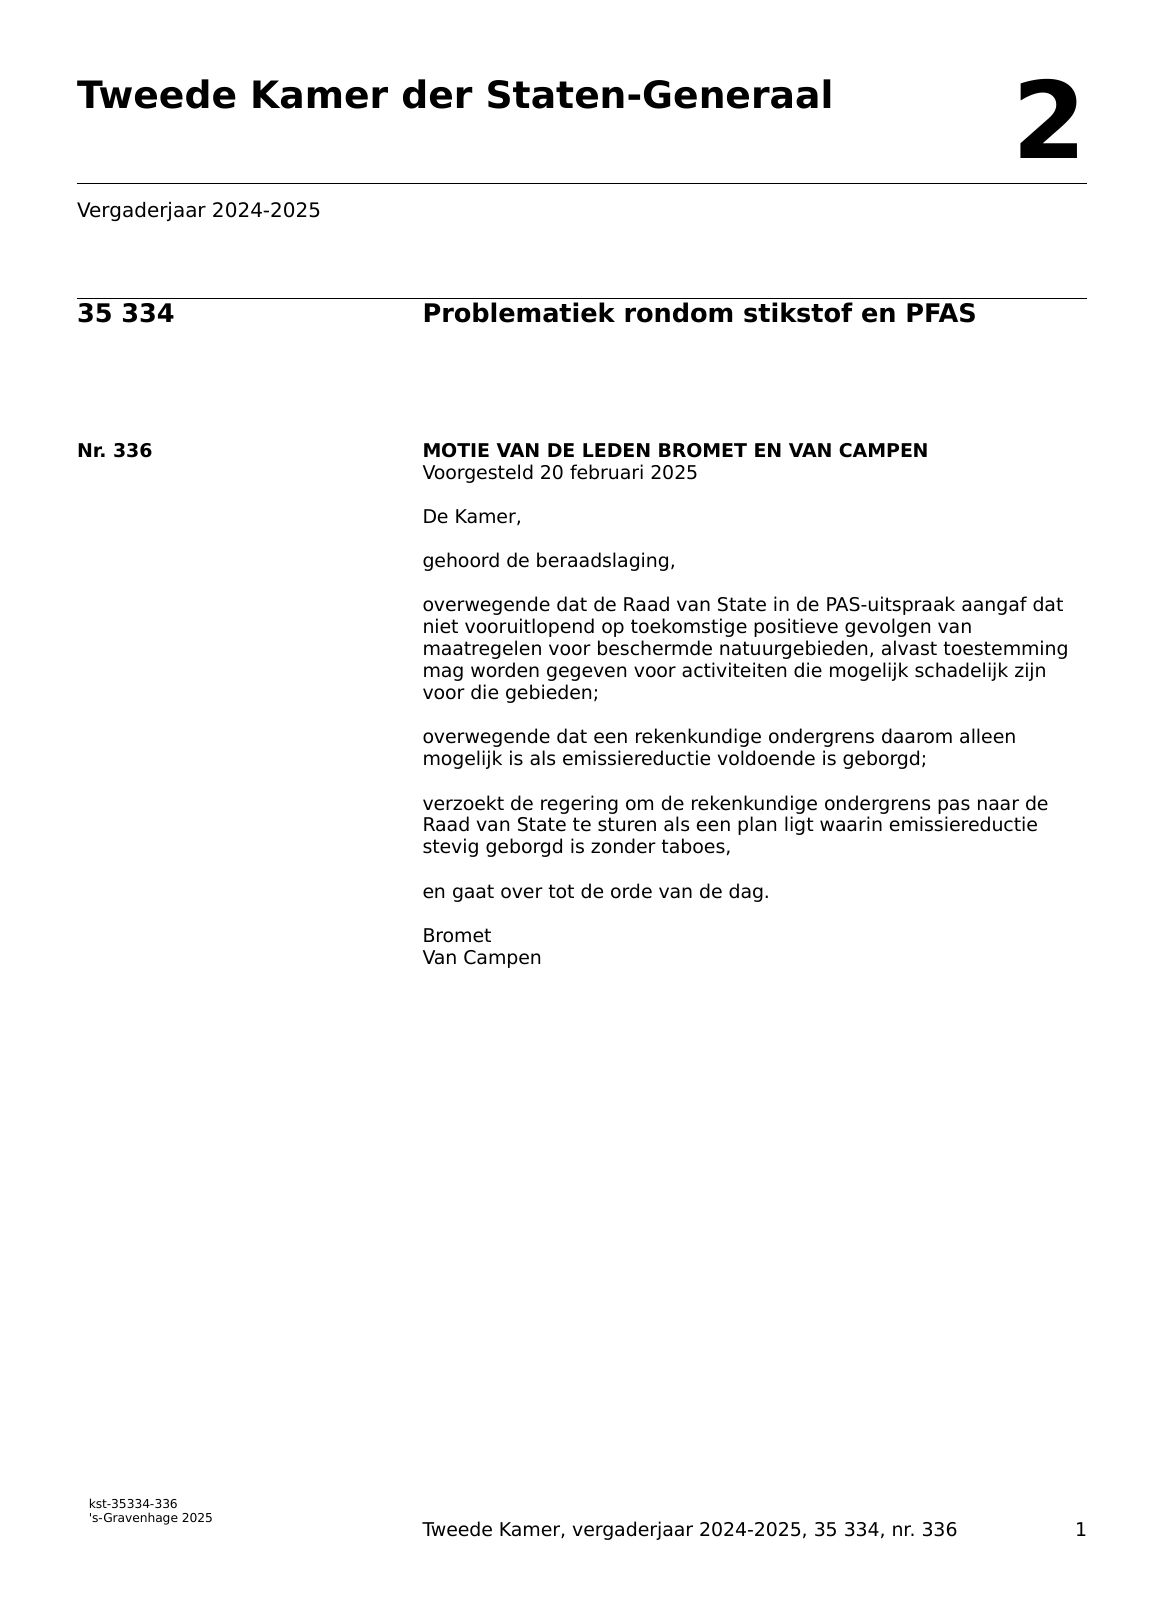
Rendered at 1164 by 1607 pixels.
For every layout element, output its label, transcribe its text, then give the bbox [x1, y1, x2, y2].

text 's-Gravenhage 2025 [88, 1511, 323, 1525]
text en gaat over tot de orde van de dag. [422, 881, 1087, 902]
table_cell Vergaderjaar 2024-2025 [77, 184, 1087, 298]
text verzoekt de regering om de rekenkundige ondergrens pas naar de Raad van State te sturen als een plan ligt waarin emissiereductie stevig geborgd is zonder taboes, [422, 792, 1087, 858]
text kst-35334-336 [88, 1497, 323, 1511]
table_header 2 [886, 59, 1087, 183]
text overwegende dat de Raad van State in de PAS-uitspraak aangaf dat niet vooruitlopend op toekomstige positieve gevolgen van maatregelen voor beschermde natuurgebieden, alvast toestemming mag worden gegeven voor activiteiten die mogelijk schadelijk zijn voor die gebieden; [422, 594, 1087, 704]
text gehoord de beraadslaging, [422, 550, 1087, 572]
text Van Campen [422, 947, 1087, 969]
table_header Tweede Kamer der Staten-Generaal [77, 59, 886, 183]
text De Kamer, [422, 506, 1087, 528]
subtitle Nr. 336 MOTIE VAN DE LEDEN BROMET EN VAN CAMPEN [77, 440, 1087, 462]
text Voorgesteld 20 februari 2025 [422, 462, 1087, 484]
text Bromet [422, 925, 1087, 947]
text overwegende dat een rekenkundige ondergrens daarom alleen mogelijk is als emissiereductie voldoende is geborgd; [422, 726, 1087, 770]
subtitle 35 334 Problematiek rondom stikstof en PFAS [77, 299, 1087, 329]
